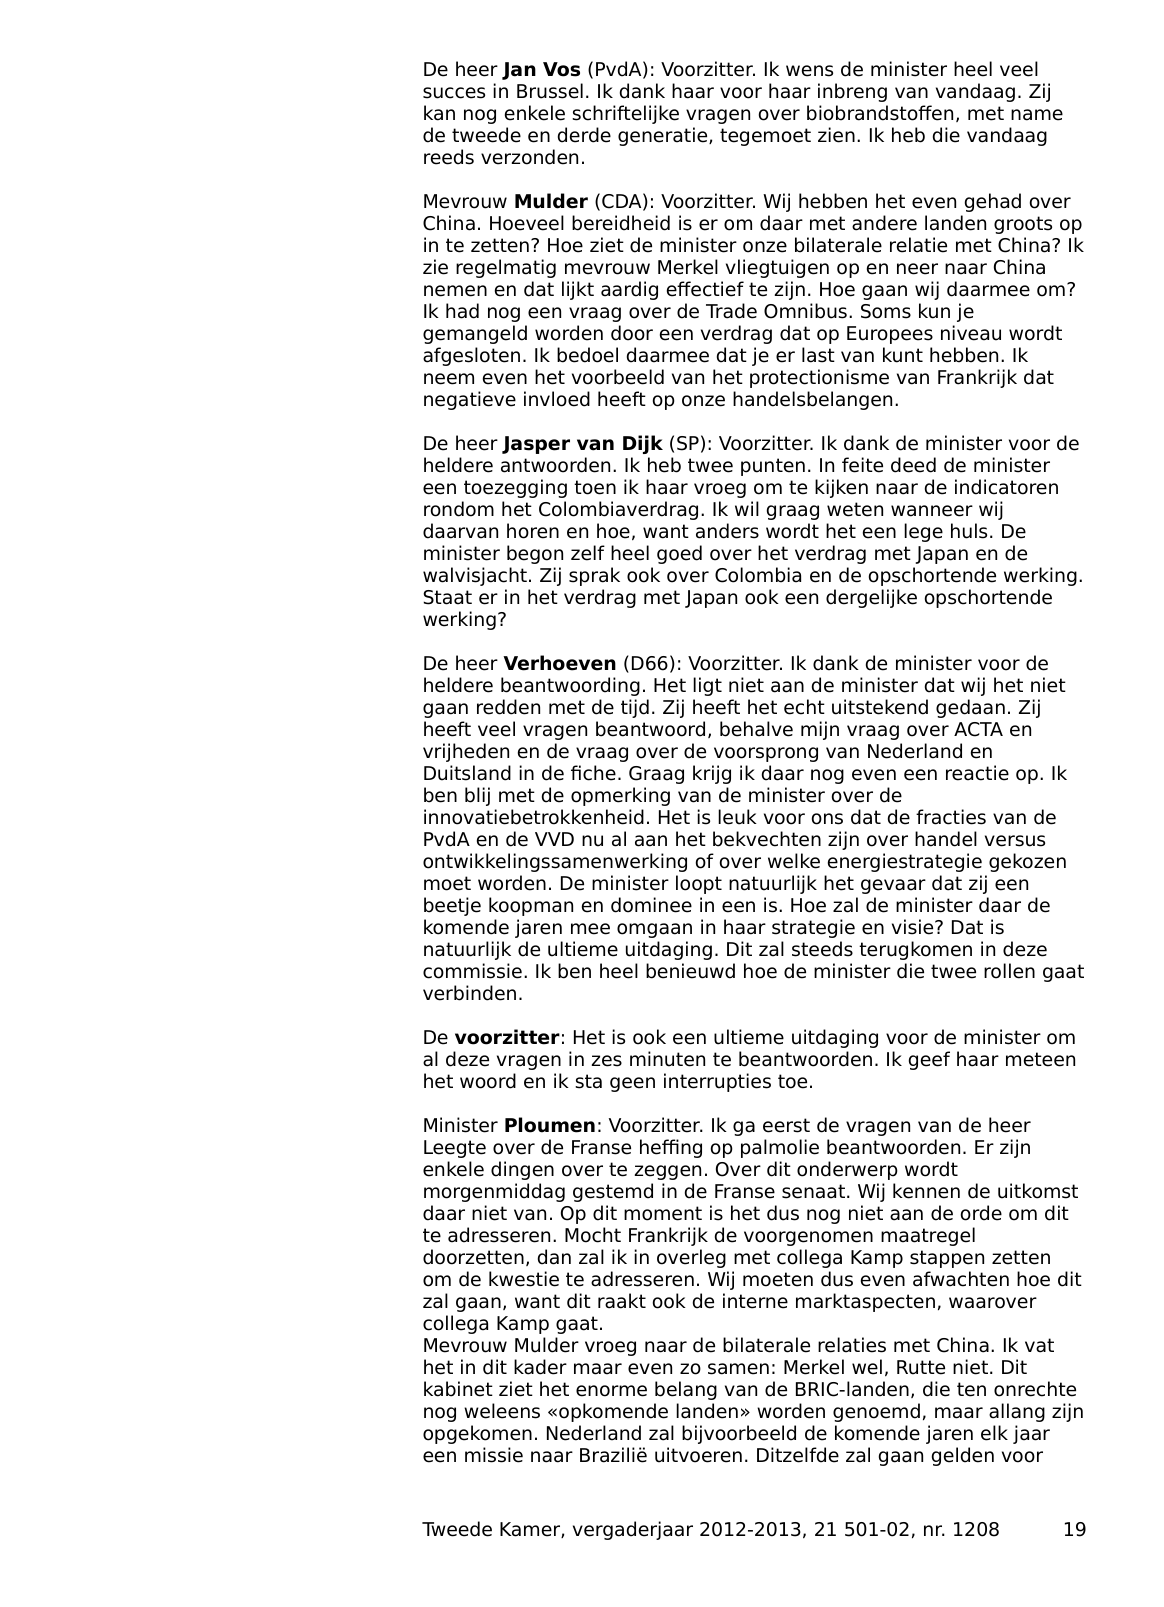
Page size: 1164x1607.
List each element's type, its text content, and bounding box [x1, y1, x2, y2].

text Mevrouw Mulder vroeg naar de bilaterale relaties met China. Ik vat het in dit kader maar even zo samen: Merkel wel, Rutte niet. Dit kabinet ziet het enorme belang van de BRIC-landen, die ten onrechte nog weleens «opkomende landen» worden genoemd, maar allang zijn opgekomen. Nederland zal bijvoorbeeld de komende jaren elk jaar een missie naar Brazilië uitvoeren. Ditzelfde zal gaan gelden voor [422, 1335, 1087, 1467]
text Mevrouw Mulder (CDA): Voorzitter. Wij hebben het even gehad over China. Hoeveel bereidheid is er om daar met andere landen groots op in te zetten? Hoe ziet de minister onze bilaterale relatie met China? Ik zie regelmatig mevrouw Merkel vliegtuigen op en neer naar China nemen en dat lijkt aardig effectief te zijn. Hoe gaan wij daarmee om? [422, 191, 1087, 301]
text De heer Verhoeven (D66): Voorzitter. Ik dank de minister voor de heldere beantwoording. Het ligt niet aan de minister dat wij het niet gaan redden met de tijd. Zij heeft het echt uitstekend gedaan. Zij heeft veel vragen beantwoord, behalve mijn vraag over ACTA en vrijheden en de vraag over de voorsprong van Nederland en Duitsland in de fiche. Graag krijg ik daar nog even een reactie op. Ik ben blij met de opmerking van de minister over de innovatiebetrokkenheid. Het is leuk voor ons dat de fracties van de PvdA en de VVD nu al aan het bekvechten zijn over handel versus ontwikkelingssamenwerking of over welke energiestrategie gekozen moet worden. De minister loopt natuurlijk het gevaar dat zij een beetje koopman en dominee in een is. Hoe zal de minister daar de komende jaren mee omgaan in haar strategie en visie? Dat is natuurlijk de ultieme uitdaging. Dit zal steeds terugkomen in deze commissie. Ik ben heel benieuwd hoe de minister die twee rollen gaat verbinden. [422, 653, 1087, 1005]
text De heer Jasper van Dijk (SP): Voorzitter. Ik dank de minister voor de heldere antwoorden. Ik heb twee punten. In feite deed de minister een toezegging toen ik haar vroeg om te kijken naar de indicatoren rondom het Colombiaverdrag. Ik wil graag weten wanneer wij daarvan horen en hoe, want anders wordt het een lege huls. De minister begon zelf heel goed over het verdrag met Japan en de walvisjacht. Zij sprak ook over Colombia en de opschortende werking. Staat er in het verdrag met Japan ook een dergelijke opschortende werking? [422, 433, 1087, 631]
text Ik had nog een vraag over de Trade Omnibus. Soms kun je gemangeld worden door een verdrag dat op Europees niveau wordt afgesloten. Ik bedoel daarmee dat je er last van kunt hebben. Ik neem even het voorbeeld van het protectionisme van Frankrijk dat negatieve invloed heeft op onze handelsbelangen. [422, 301, 1087, 411]
text De heer Jan Vos (PvdA): Voorzitter. Ik wens de minister heel veel succes in Brussel. Ik dank haar voor haar inbreng van vandaag. Zij kan nog enkele schriftelijke vragen over biobrandstoffen, met name de tweede en derde generatie, tegemoet zien. Ik heb die vandaag reeds verzonden. [422, 59, 1087, 169]
text Minister Ploumen: Voorzitter. Ik ga eerst de vragen van de heer Leegte over de Franse heffing op palmolie beantwoorden. Er zijn enkele dingen over te zeggen. Over dit onderwerp wordt morgenmiddag gestemd in de Franse senaat. Wij kennen de uitkomst daar niet van. Op dit moment is het dus nog niet aan de orde om dit te adresseren. Mocht Frankrijk de voorgenomen maatregel doorzetten, dan zal ik in overleg met collega Kamp stappen zetten om de kwestie te adresseren. Wij moeten dus even afwachten hoe dit zal gaan, want dit raakt ook de interne marktaspecten, waarover collega Kamp gaat. [422, 1115, 1087, 1335]
text De voorzitter: Het is ook een ultieme uitdaging voor de minister om al deze vragen in zes minuten te beantwoorden. Ik geef haar meteen het woord en ik sta geen interrupties toe. [422, 1027, 1087, 1093]
